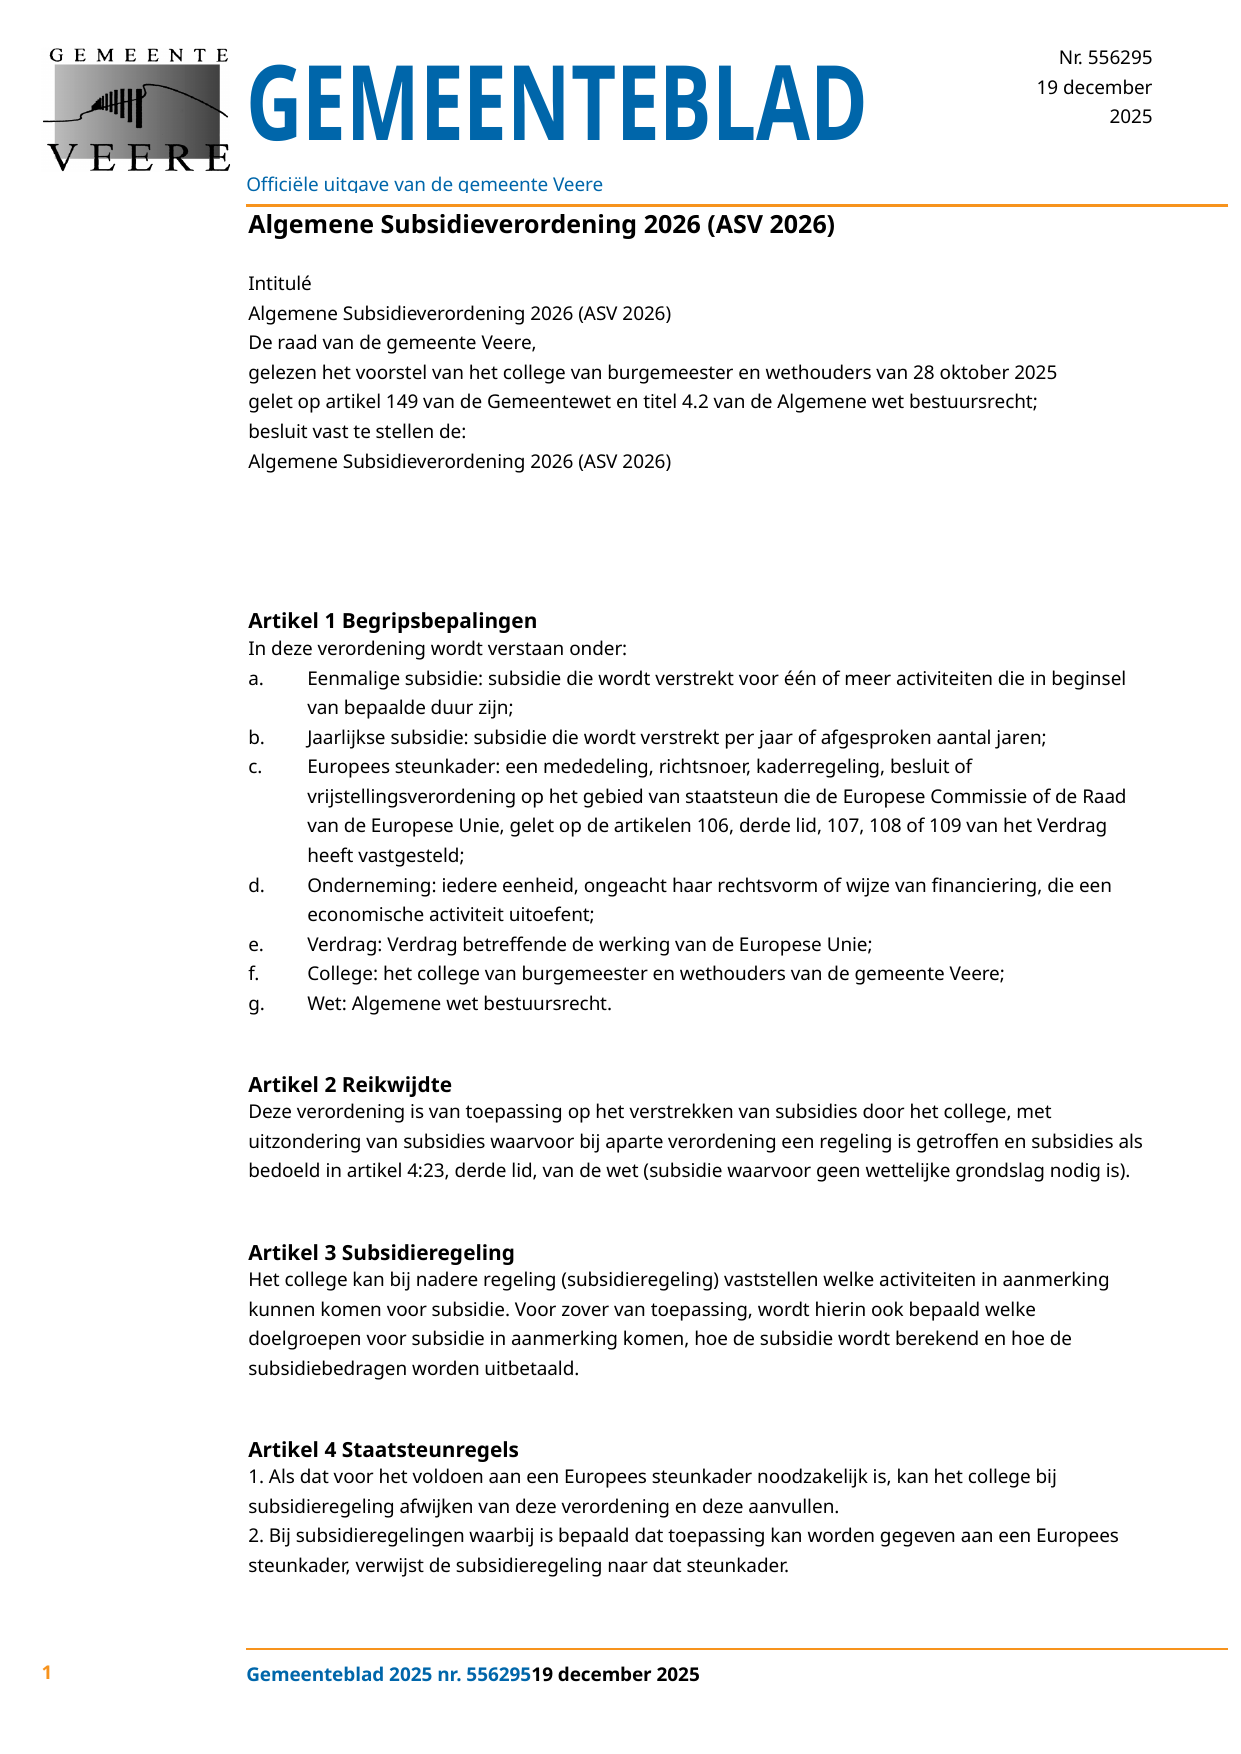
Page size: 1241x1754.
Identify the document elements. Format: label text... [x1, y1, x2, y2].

text Artikel 2 Reikwijdte [248, 1070, 1152, 1098]
text gelezen het voorstel van het college van burgemeester en wethouders van 28 oktober 2025 [248, 359, 1152, 385]
list Eenmalige subsidie: subsidie die wordt verstrekt voor één of meer activiteiten die in beginsel van bepaalde duur zijn; [248, 665, 1152, 720]
text besluit vast te stellen de: [248, 418, 1152, 444]
text De raad van de gemeente Veere, [248, 329, 1152, 355]
list College: het college van burgemeester en wethouders van de gemeente Veere; [248, 961, 1152, 986]
list Verdrag: Verdrag betreffende de werking van de Europese Unie; [248, 931, 1152, 957]
picture [41, 47, 231, 172]
list Europees steunkader: een mededeling, richtsnoer, kaderregeling, besluit of vrijstellingsverordening op het gebied van staatsteun die de Europese Commissie of de Raad van de Europese Unie, gelet op de artikelen 106, derde lid, 107, 108 of 109 van het Verdrag heeft vastgesteld; [248, 753, 1152, 868]
text Artikel 3 Subsidieregeling [248, 1238, 1152, 1266]
text 2. Bij subsidieregelingen waarbij is bepaald dat toepassing kan worden gegeven aan een Europees steunkader, verwijst de subsidieregeling naar dat steunkader. [248, 1522, 1152, 1578]
text Het college kan bij nadere regeling (subsidieregeling) vaststellen welke activiteiten in aanmerking kunnen komen voor subsidie. Voor zover van toepassing, wordt hierin ook bepaald welke doelgroepen voor subsidie in aanmerking komen, hoe de subsidie wordt berekend en hoe de subsidiebedragen worden uitbetaald. [248, 1266, 1152, 1381]
text In deze verordening wordt verstaan onder: [248, 635, 1152, 661]
text gelet op artikel 149 van de Gemeentewet en titel 4.2 van de Algemene wet bestuursrecht; [248, 389, 1152, 414]
list Wet: Algemene wet bestuursrecht. [248, 990, 1152, 1016]
text Algemene Subsidieverordening 2026 (ASV 2026) [248, 207, 1152, 241]
text Algemene Subsidieverordening 2026 (ASV 2026) [248, 300, 1152, 326]
text Intitulé [248, 270, 1152, 296]
text Deze verordening is van toepassing op het verstrekken van subsidies door het college, met uitzondering van subsidies waarvoor bij aparte verordening een regeling is getroffen en subsidies als bedoeld in artikel 4:23, derde lid, van de wet (subsidie waarvoor geen wettelijke grondslag nodig is). [248, 1098, 1152, 1183]
text 1. Als dat voor het voldoen aan een Europees steunkader noodzakelijk is, kan het college bij subsidieregeling afwijken van deze verordening en deze aanvullen. [248, 1463, 1152, 1519]
text Artikel 1 Begripsbepalingen [248, 607, 1152, 635]
text Artikel 4 Staatsteunregels [248, 1435, 1152, 1463]
list Onderneming: iedere eenheid, ongeacht haar rechtsvorm of wijze van financiering, die een economische activiteit uitoefent; [248, 872, 1152, 927]
text Algemene Subsidieverordening 2026 (ASV 2026) [248, 448, 1152, 473]
list Jaarlijkse subsidie: subsidie die wordt verstrekt per jaar of afgesproken aantal jaren; [248, 724, 1152, 749]
